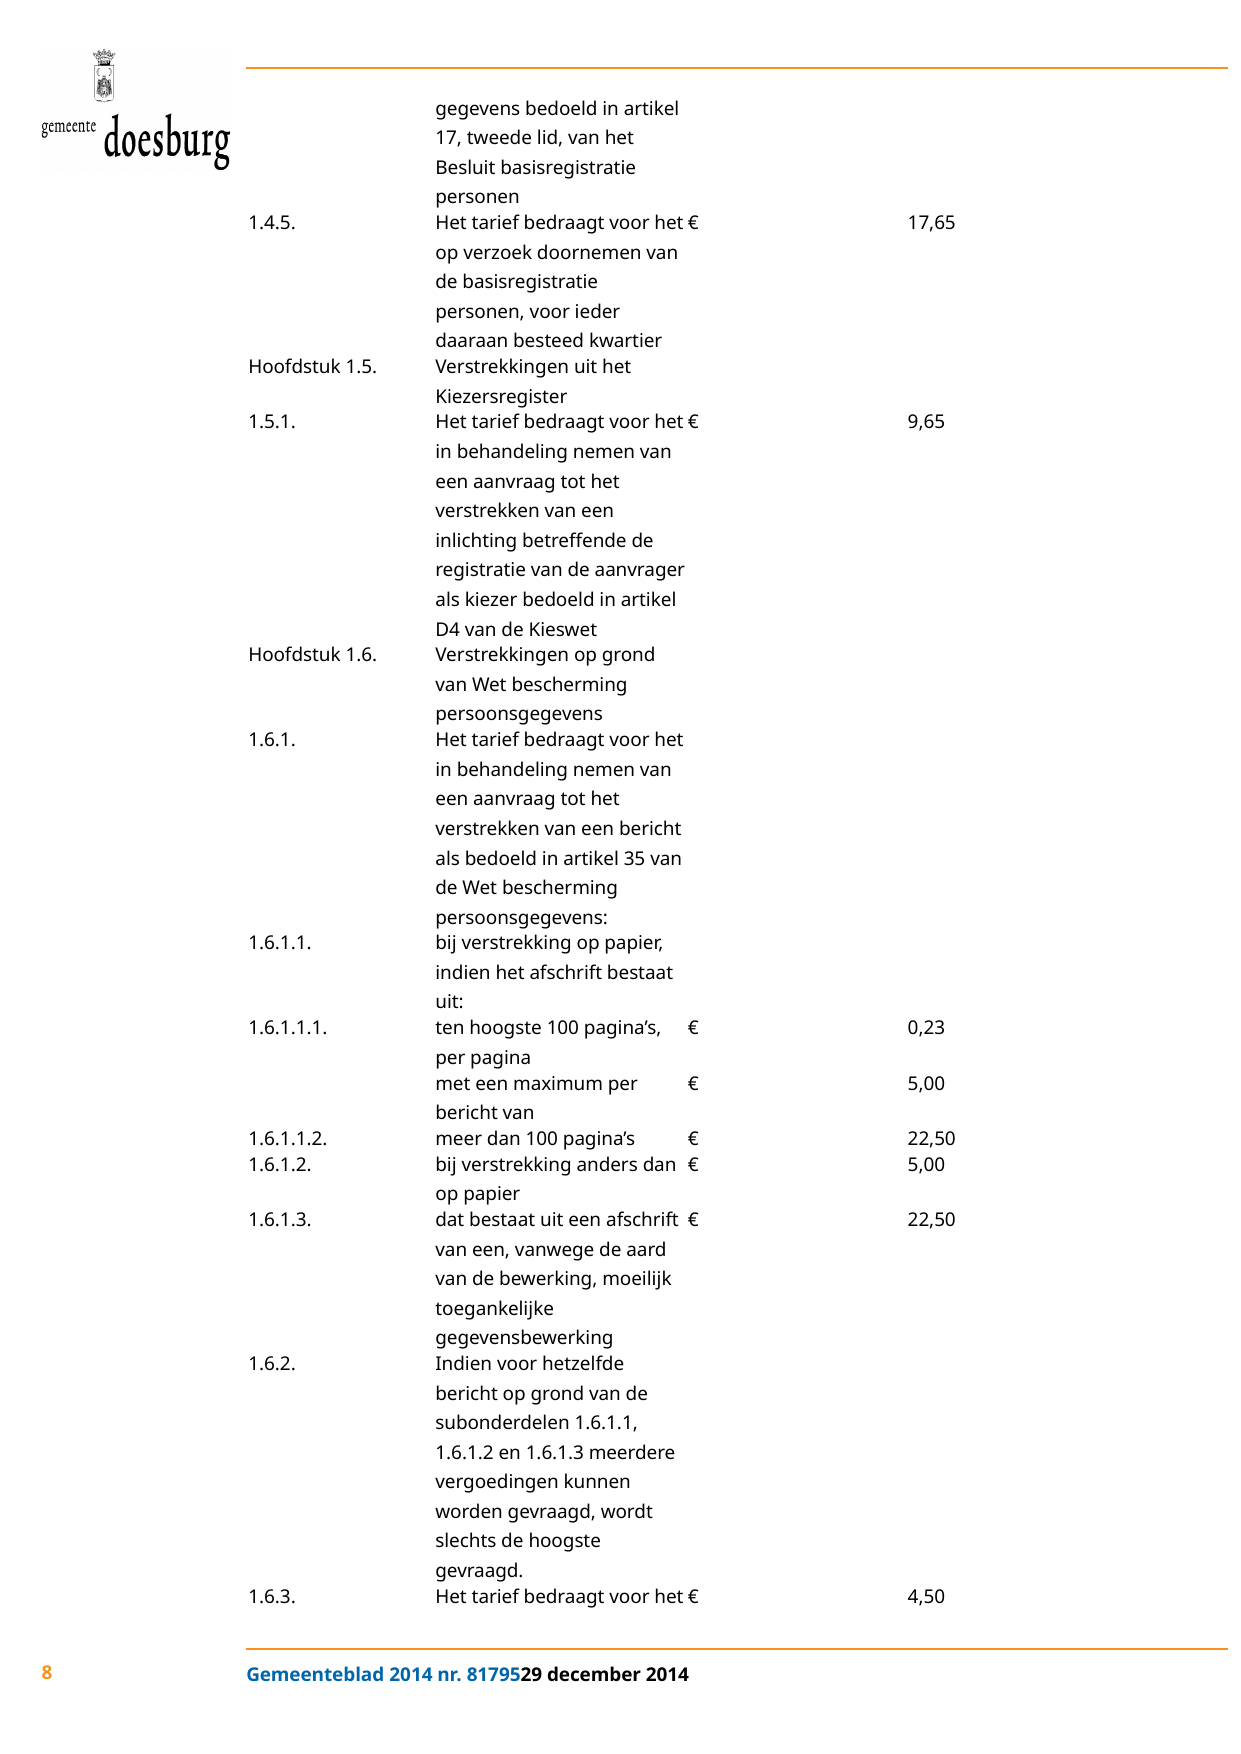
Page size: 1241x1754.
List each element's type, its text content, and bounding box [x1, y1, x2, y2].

table_cell [908, 353, 1152, 409]
table_cell [688, 641, 907, 726]
table_cell [688, 95, 907, 209]
table_cell 22,50 [908, 1206, 1152, 1350]
table_cell € [688, 1125, 907, 1151]
table_cell 1.6.1.1.2. [248, 1125, 435, 1151]
table_cell Hoofdstuk 1.6. [248, 641, 435, 726]
table_cell [688, 1350, 907, 1583]
table_cell € [688, 1151, 907, 1206]
table_cell dat bestaat uit een afschrift van een, vanwege de aard van de bewerking, moeilijk toegankelijke gegevensbewerking [435, 1206, 688, 1350]
table_cell 1.5.1. [248, 409, 435, 641]
table_cell [248, 95, 435, 209]
table_cell 1.6.1.3. [248, 1206, 435, 1350]
table_cell Indien voor hetzelfde bericht op grond van de subonderdelen 1.6.1.1, 1.6.1.2 en 1.6.1.3 meerdere vergoedingen kunnen worden gevraagd, wordt slechts de hoogste gevraagd. [435, 1350, 688, 1583]
table_cell 1.6.2. [248, 1350, 435, 1583]
table_cell meer dan 100 pagina’s [435, 1125, 688, 1151]
table_cell [688, 726, 907, 929]
table_cell 1.6.3. [248, 1583, 435, 1609]
table_cell 5,00 [908, 1151, 1152, 1206]
table_cell 1.6.1.2. [248, 1151, 435, 1206]
table_cell 17,65 [908, 209, 1152, 353]
picture [41, 47, 231, 172]
table_cell [248, 1070, 435, 1125]
table_cell [908, 641, 1152, 726]
table_cell 9,65 [908, 409, 1152, 641]
table_cell Het tarief bedraagt voor het [435, 1583, 688, 1609]
table_cell 22,50 [908, 1125, 1152, 1151]
table_cell 1.4.5. [248, 209, 435, 353]
table_cell gegevens bedoeld in artikel 17, tweede lid, van het Besluit basisregistratie personen [435, 95, 688, 209]
table_cell Het tarief bedraagt voor het in behandeling nemen van een aanvraag tot het verstrekken van een bericht als bedoeld in artikel 35 van de Wet bescherming persoonsgegevens: [435, 726, 688, 929]
table_cell 1.6.1. [248, 726, 435, 929]
table_cell bij verstrekking anders dan op papier [435, 1151, 688, 1206]
table_cell met een maximum per bericht van [435, 1070, 688, 1125]
table_cell [908, 1350, 1152, 1583]
table_cell Verstrekkingen op grond van Wet bescherming persoonsgegevens [435, 641, 688, 726]
table_cell 4,50 [908, 1583, 1152, 1609]
table_cell [908, 726, 1152, 929]
table_cell € [688, 1070, 907, 1125]
table_cell € [688, 1206, 907, 1350]
table_cell Verstrekkingen uit het Kiezersregister [435, 353, 688, 409]
table_cell [908, 95, 1152, 209]
table_cell € [688, 1015, 907, 1070]
table_cell 1.6.1.1. [248, 930, 435, 1014]
table_cell bij verstrekking op papier, indien het afschrift bestaat uit: [435, 930, 688, 1014]
table_cell Het tarief bedraagt voor het op verzoek doornemen van de basisregistratie personen, voor ieder daaraan besteed kwartier [435, 209, 688, 353]
table_cell 5,00 [908, 1070, 1152, 1125]
table_cell ten hoogste 100 pagina’s, per pagina [435, 1015, 688, 1070]
table_cell [908, 930, 1152, 1014]
table_cell Het tarief bedraagt voor het in behandeling nemen van een aanvraag tot het verstrekken van een inlichting betreffende de registratie van de aanvrager als kiezer bedoeld in artikel D4 van de Kieswet [435, 409, 688, 641]
table_cell 1.6.1.1.1. [248, 1015, 435, 1070]
table_cell [688, 353, 907, 409]
table_cell € [688, 409, 907, 641]
table_cell € [688, 1583, 907, 1609]
table_cell [688, 930, 907, 1014]
table_cell € [688, 209, 907, 353]
table_cell Hoofdstuk 1.5. [248, 353, 435, 409]
table_cell 0,23 [908, 1015, 1152, 1070]
